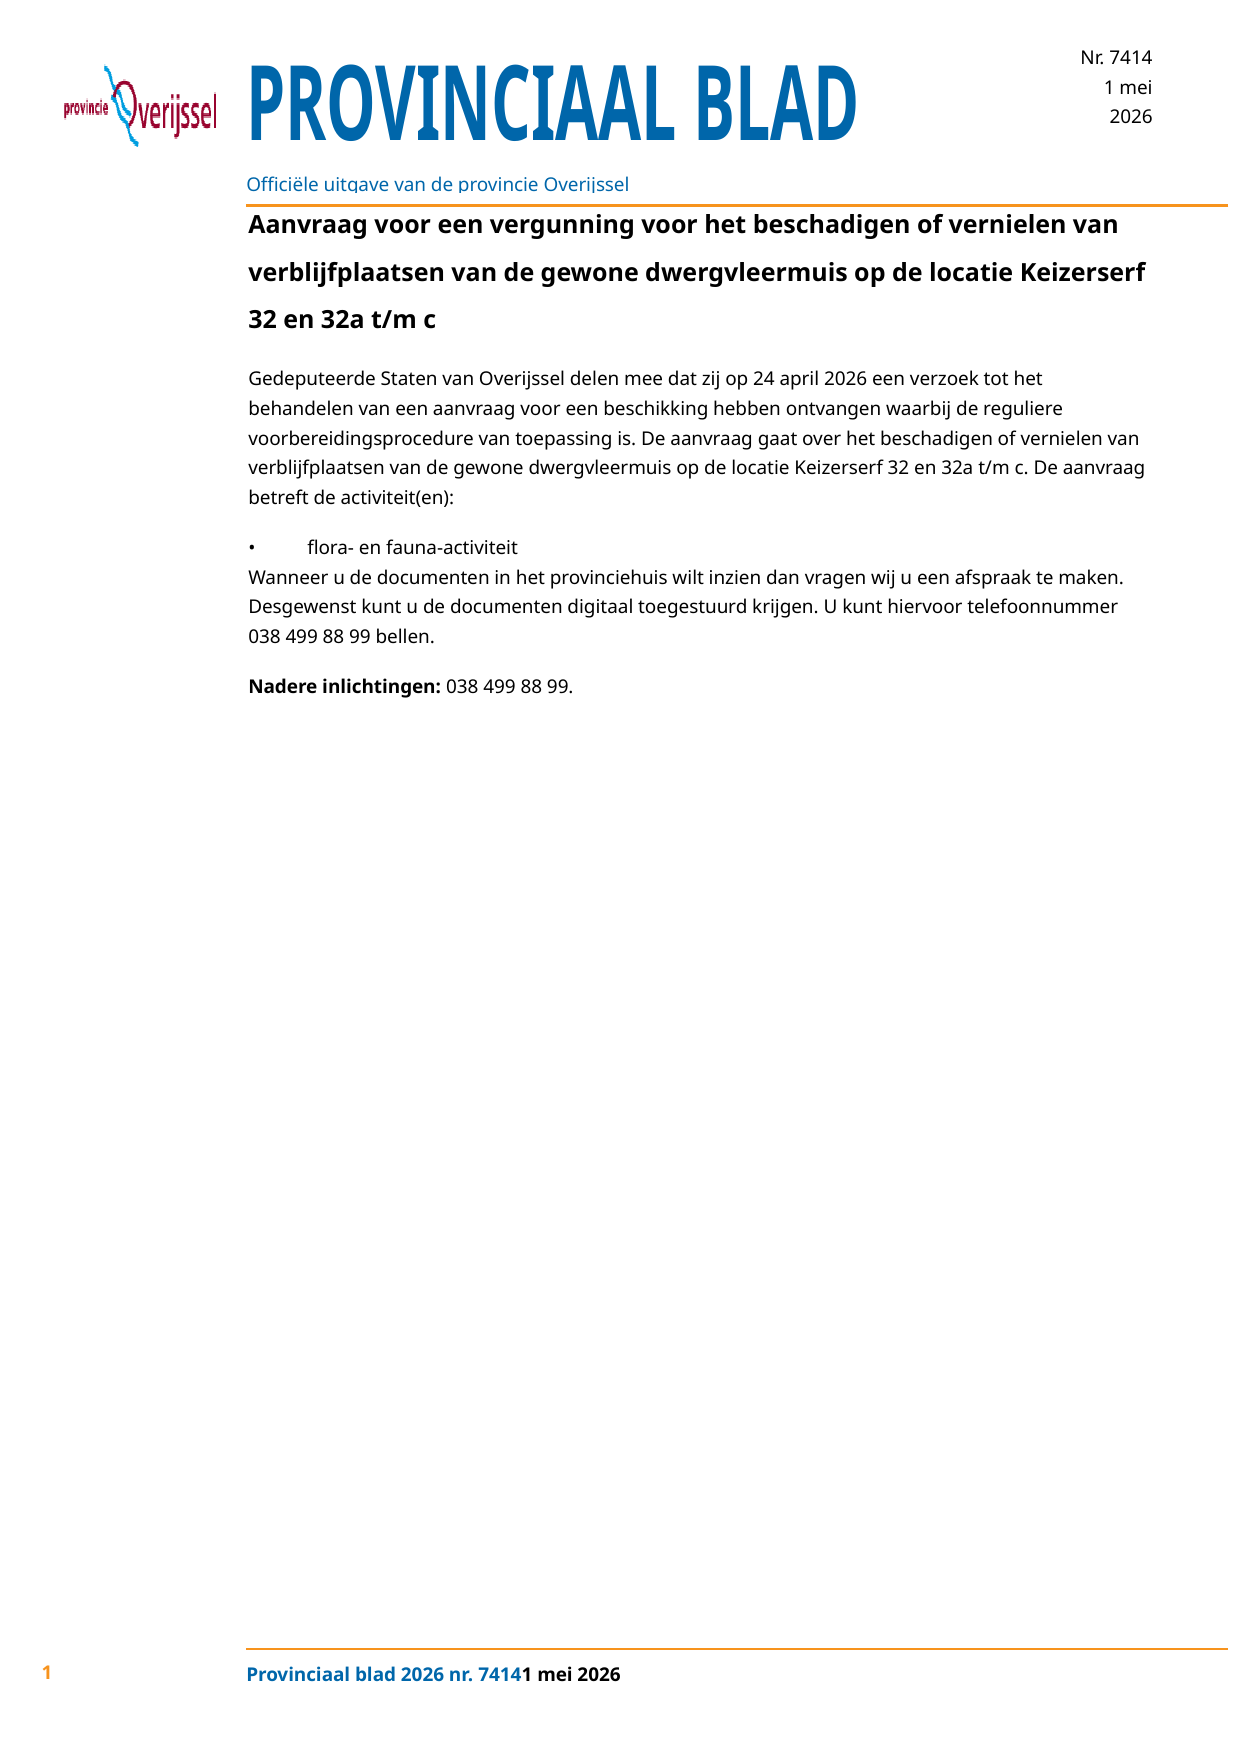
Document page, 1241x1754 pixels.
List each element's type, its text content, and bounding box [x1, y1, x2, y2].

text Gedeputeerde Staten van Overijssel delen mee dat zij op 24 april 2026 een verzoek tot het behandelen van een aanvraag voor een beschikking hebben ontvangen waarbij de reguliere voorbereidingsprocedure van toepassing is. De aanvraag gaat over het beschadigen of vernielen van verblijfplaatsen van de gewone dwergvleermuis op de locatie Keizerserf 32 en 32a t/m c. De aanvraag betreft de activiteit(en): [248, 366, 1152, 509]
text Aanvraag voor een vergunning voor het beschadigen of vernielen van verblijfplaatsen van de gewone dwergvleermuis op de locatie Keizerserf 32 en 32a t/m c [248, 207, 1152, 336]
text Nadere inlichtingen: 038 499 88 99. [248, 673, 1152, 699]
list flora- en fauna-activiteit [248, 534, 1152, 560]
text Wanneer u de documenten in het provinciehuis wilt inzien dan vragen wij u een afspraak te maken. Desgewenst kunt u de documenten digitaal toegestuurd krijgen. U kunt hiervoor telefoonnummer 038 499 88 99 bellen. [248, 564, 1152, 649]
picture [41, 47, 231, 172]
